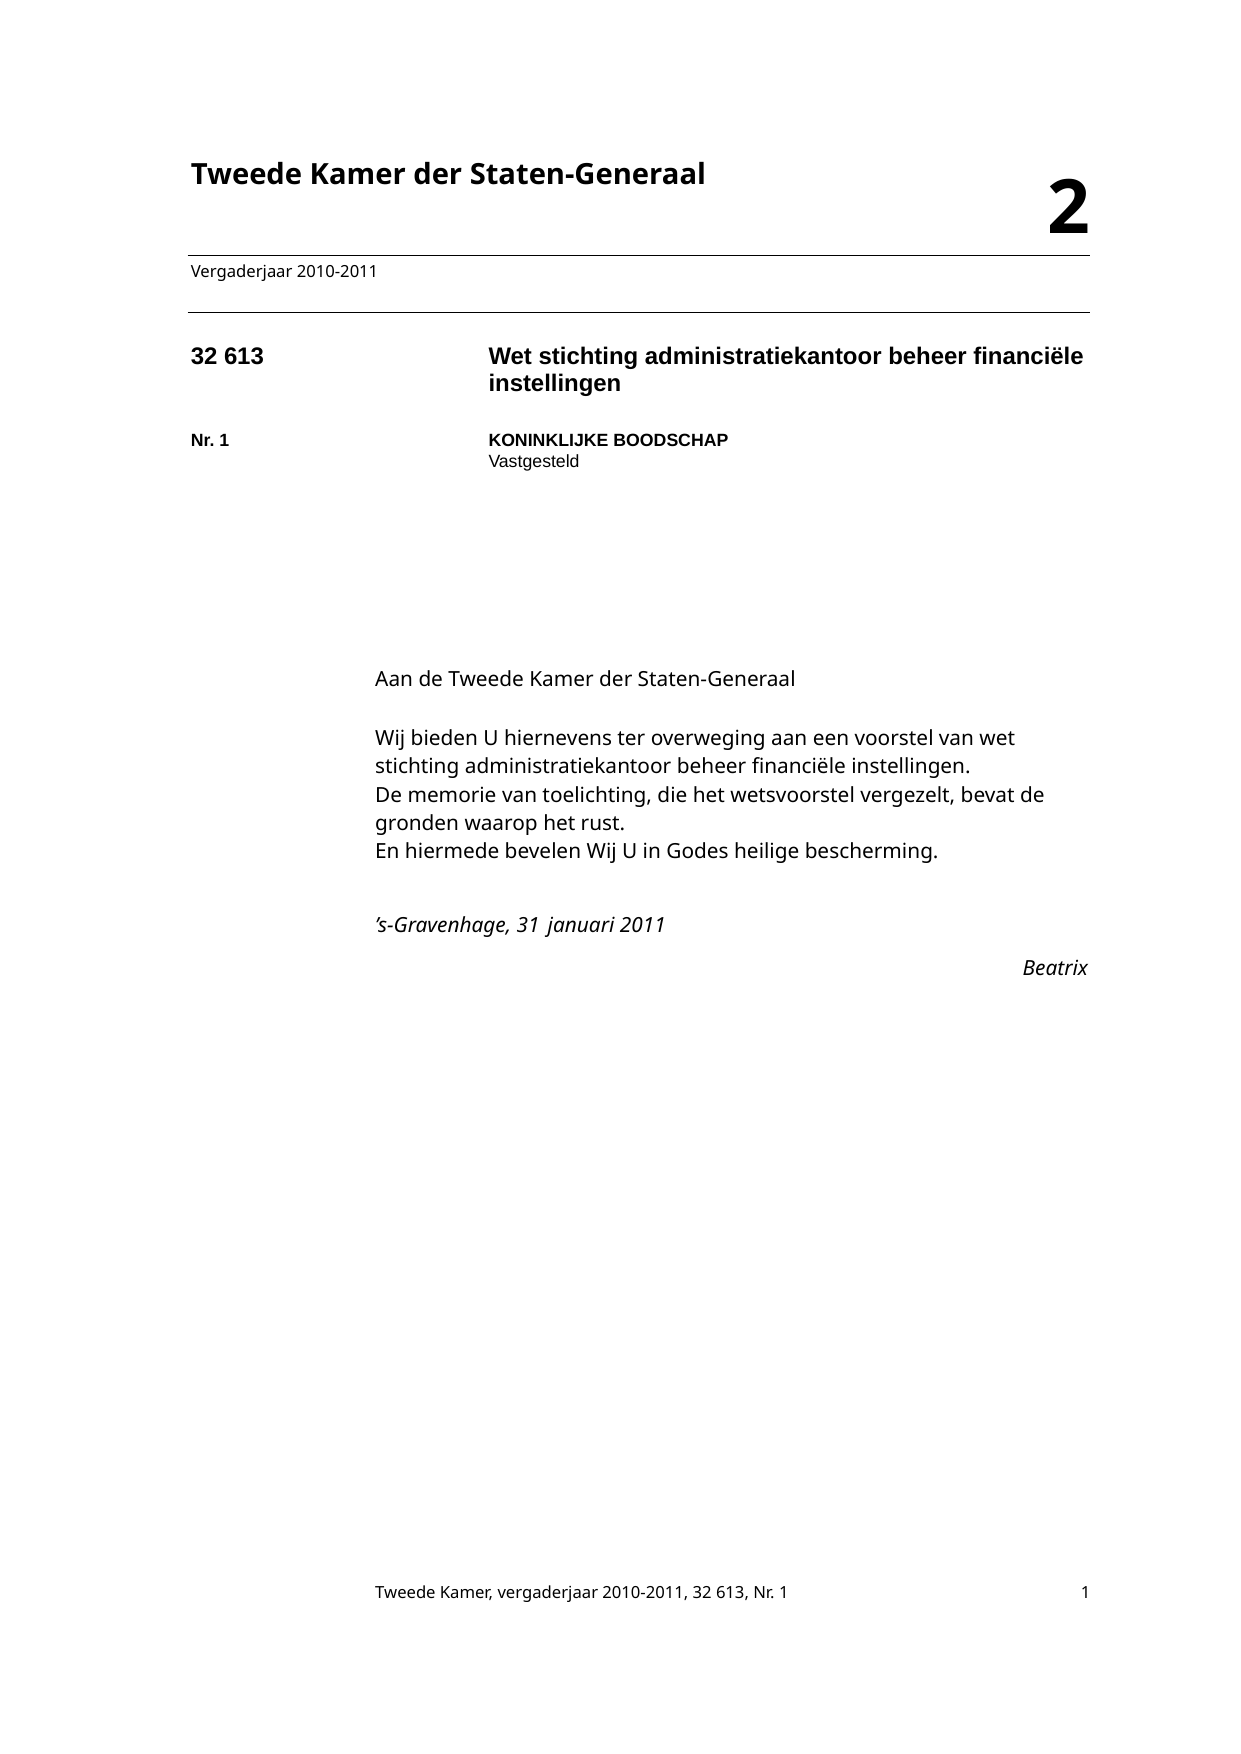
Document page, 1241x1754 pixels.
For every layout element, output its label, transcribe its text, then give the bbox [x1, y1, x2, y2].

table_cell [188, 313, 485, 339]
text Wij bieden U hiernevens ter overweging aan een voorstel van wet stichting administratiekantoor beheer financiële instellingen. [375, 723, 1090, 780]
text ’s-Gravenhage, 31 januari 2011 [375, 910, 1090, 938]
text De memorie van toelichting, die het wetsvoorstel vergezelt, bevat de gronden waarop het rust. [375, 780, 1090, 837]
table_cell 32 613 [188, 339, 485, 427]
table_cell Nr. 1 [188, 427, 485, 546]
text Aan de Tweede Kamer der Staten-Generaal [375, 664, 1090, 693]
table_header 2 [910, 150, 1090, 255]
table_cell [485, 256, 1090, 312]
table_cell [485, 313, 1090, 339]
table_cell KONINKLIJKE BOODSCHAP Vastgesteld [485, 427, 1090, 546]
table_header Tweede Kamer der Staten-Generaal [188, 150, 909, 255]
table_cell Vergaderjaar 2010-2011 [188, 256, 485, 312]
text En hiermede bevelen Wij U in Godes heilige bescherming. [375, 837, 1090, 865]
text Beatrix [375, 953, 1090, 982]
table_cell Wet stichting administratiekantoor beheer financiële instellingen [485, 339, 1090, 427]
